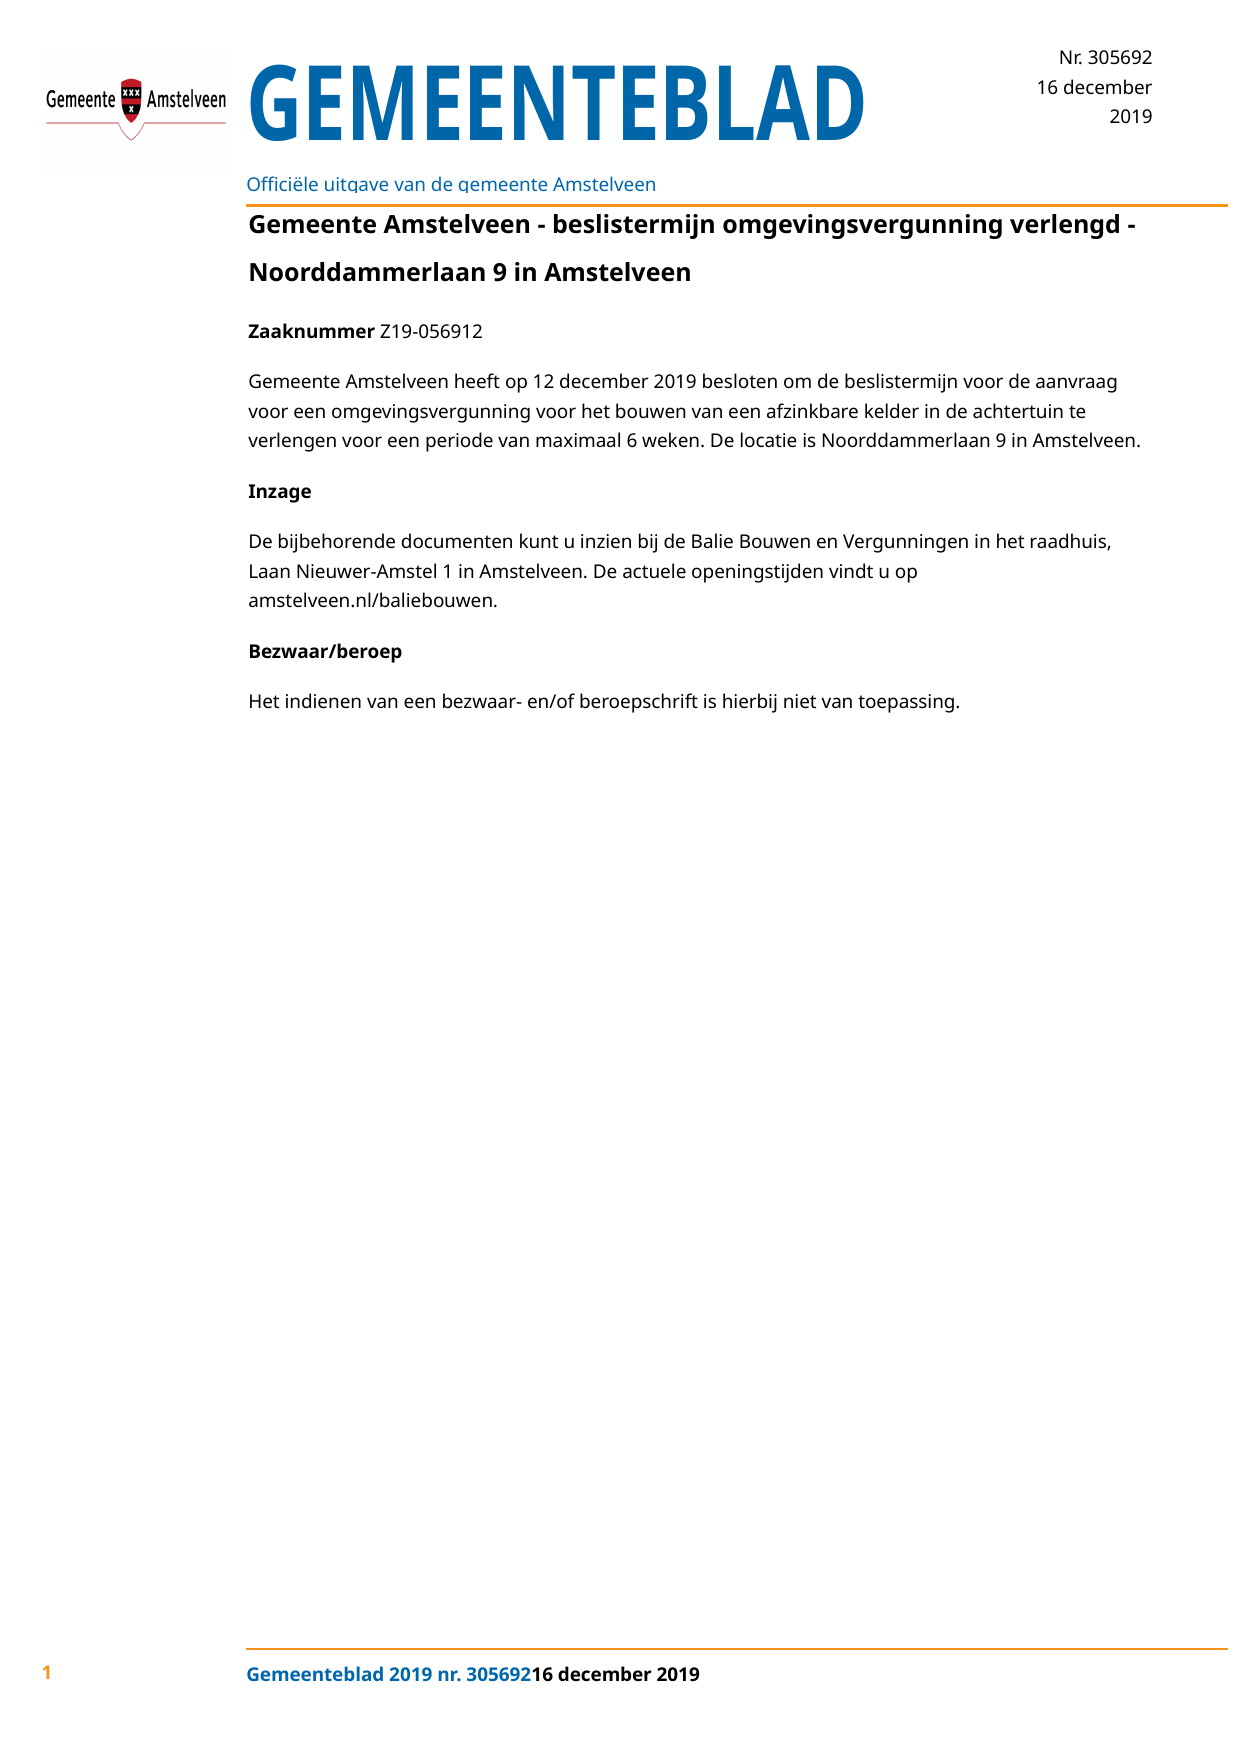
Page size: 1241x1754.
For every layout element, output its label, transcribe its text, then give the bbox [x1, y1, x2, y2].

text Gemeente Amstelveen - beslistermijn omgevingsvergunning verlengd - Noorddammerlaan 9 in Amstelveen [248, 207, 1152, 288]
text Inzage [248, 478, 1152, 504]
text Zaaknummer Z19-056912 [248, 318, 1152, 344]
text Gemeente Amstelveen heeft op 12 december 2019 besloten om de beslistermijn voor de aanvraag voor een omgevingsvergunning voor het bouwen van een afzinkbare kelder in de achtertuin te verlengen voor een periode van maximaal 6 weken. De locatie is Noorddammerlaan 9 in Amstelveen. [248, 368, 1152, 453]
text Het indienen van een bezwaar- en/of beroepschrift is hierbij niet van toepassing. [248, 688, 1152, 714]
text De bijbehorende documenten kunt u inzien bij de Balie Bouwen en Vergunningen in het raadhuis, Laan Nieuwer-Amstel 1 in Amstelveen. De actuele openingstijden vindt u op amstelveen.nl/baliebouwen. [248, 528, 1152, 613]
picture [41, 47, 231, 172]
text Bezwaar/beroep [248, 638, 1152, 664]
